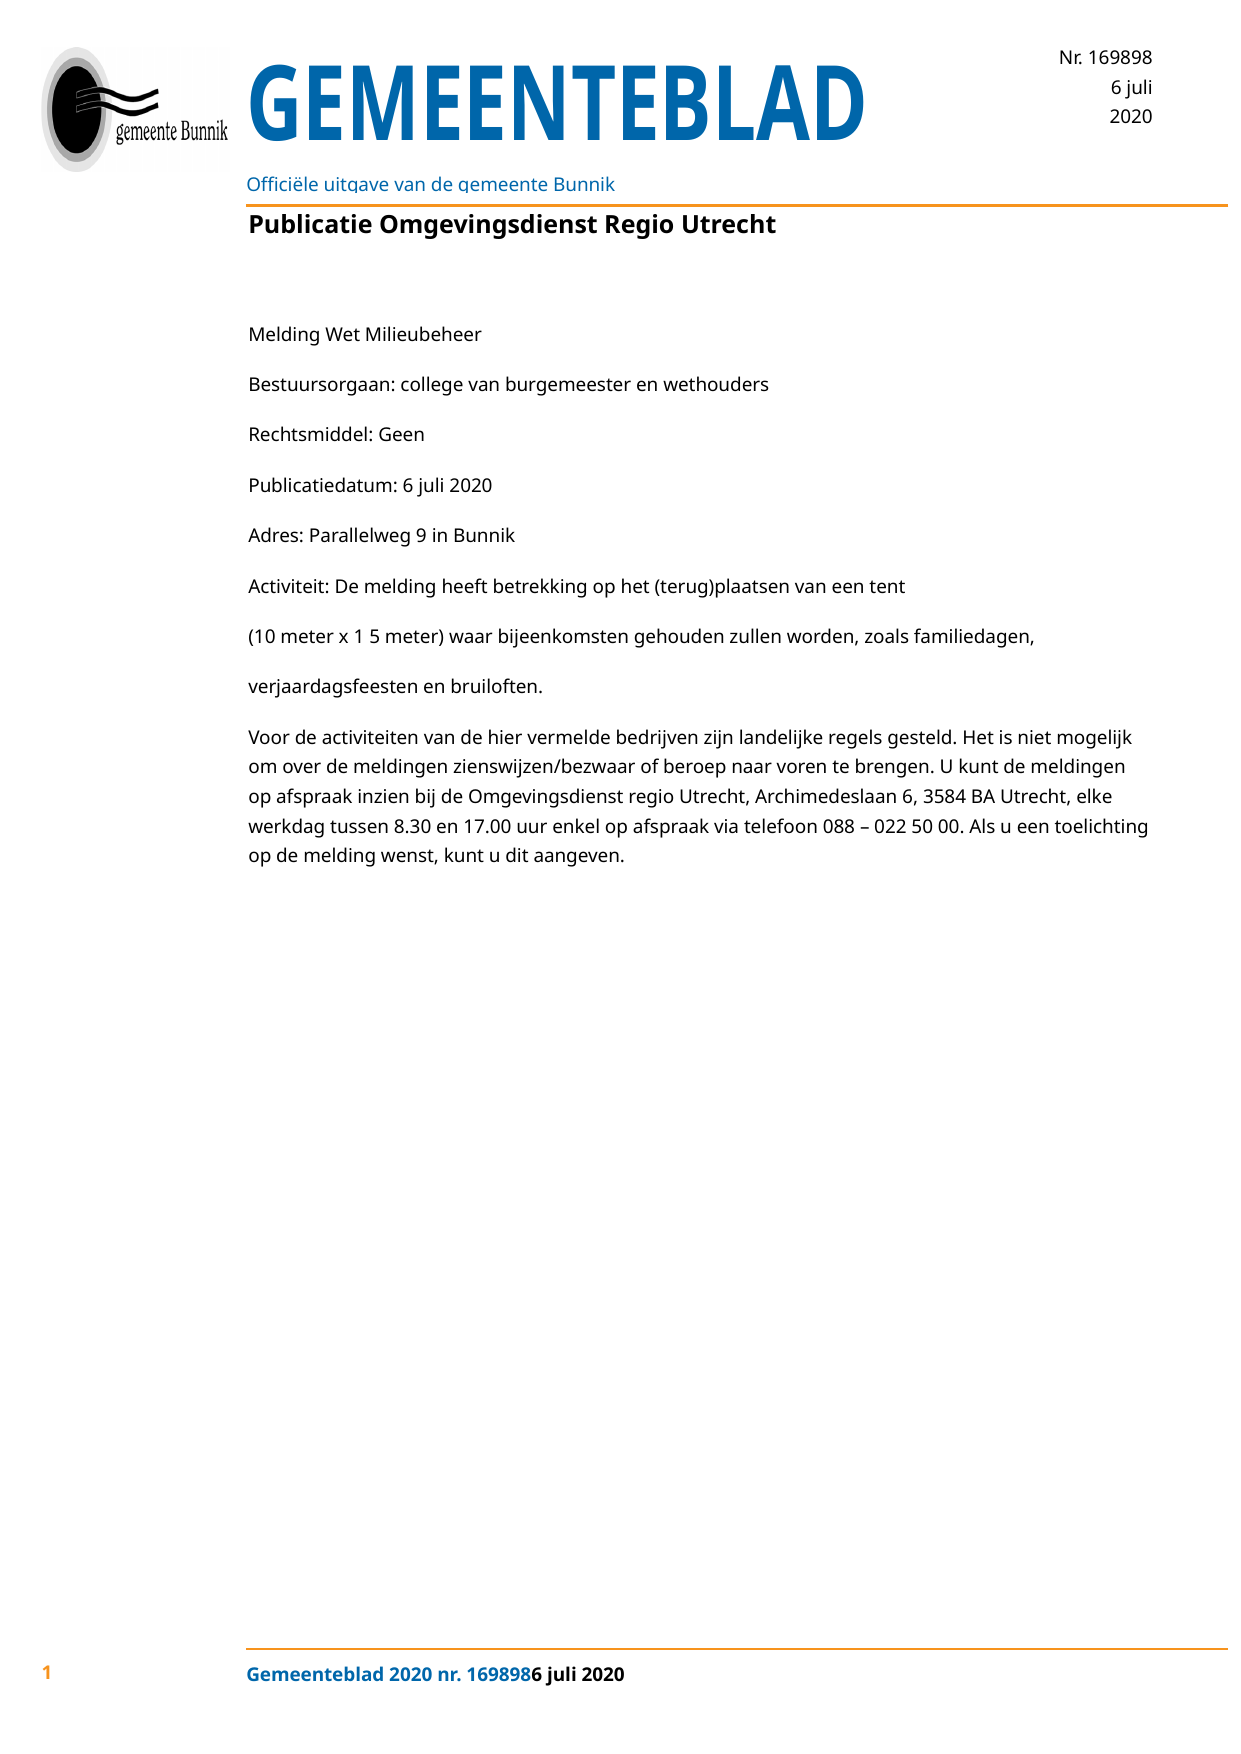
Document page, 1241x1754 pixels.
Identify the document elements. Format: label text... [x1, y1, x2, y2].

text Voor de activiteiten van de hier vermelde bedrijven zijn landelijke regels gesteld. Het is niet mogelijk om over de meldingen zienswijzen/bezwaar of beroep naar voren te brengen. U kunt de meldingen op afspraak inzien bij de Omgevingsdienst regio Utrecht, Archimedeslaan 6, 3584 BA Utrecht, elke werkdag tussen 8.30 en 17.00 uur enkel op afspraak via telefoon 088 – 022 50 00. Als u een toelichting op de melding wenst, kunt u dit aangeven. [248, 724, 1152, 868]
text Adres: Parallelweg 9 in Bunnik [248, 522, 1152, 548]
text verjaardagsfeesten en bruiloften. [248, 674, 1152, 699]
text Publicatiedatum: 6 juli 2020 [248, 472, 1152, 498]
text Activiteit: De melding heeft betrekking op het (terug)plaatsen van een tent [248, 573, 1152, 598]
picture [41, 47, 231, 172]
text Melding Wet Milieubeheer [248, 321, 1152, 346]
text Publicatie Omgevingsdienst Regio Utrecht [248, 207, 1152, 241]
text (10 meter x 1 5 meter) waar bijeenkomsten gehouden zullen worden, zoals familiedagen, [248, 623, 1152, 649]
text Bestuursorgaan: college van burgemeester en wethouders [248, 371, 1152, 397]
text Rechtsmiddel: Geen [248, 422, 1152, 447]
